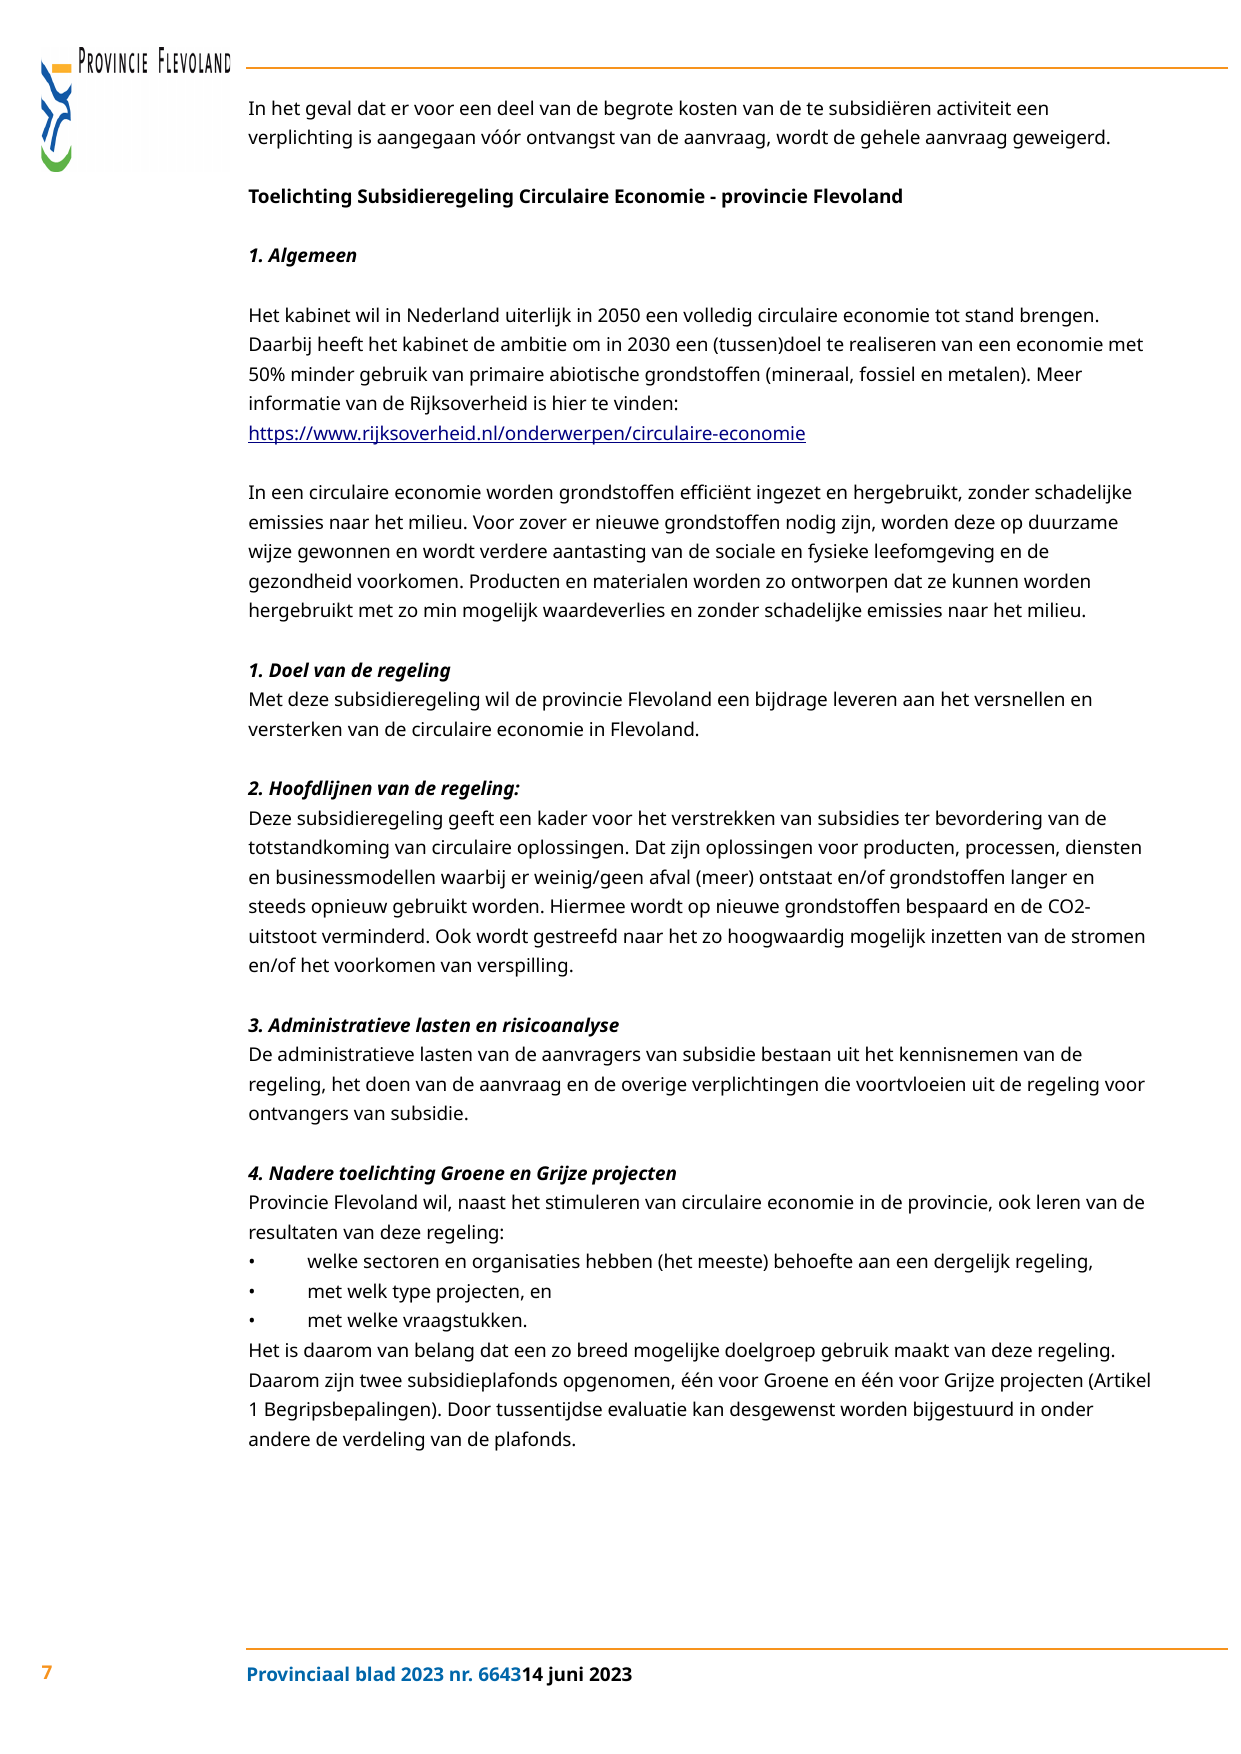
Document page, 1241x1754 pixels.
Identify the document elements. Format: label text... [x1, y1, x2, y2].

list met welke vraagstukken. [248, 1308, 1152, 1333]
text 1. Doel van de regeling [248, 657, 1152, 683]
text Toelichting Subsidieregeling Circulaire Economie - provincie Flevoland [248, 183, 1152, 209]
text 3. Administratieve lasten en risicoanalyse [248, 1012, 1152, 1038]
text Het is daarom van belang dat een zo breed mogelijke doelgroep gebruik maakt van deze regeling. Daarom zijn twee subsidieplafonds opgenomen, één voor Groene en één voor Grijze projecten (Artikel 1 Begripsbepalingen). Door tussentijdse evaluatie kan desgewenst worden bijgestuurd in onder andere de verdeling van de plafonds. [248, 1337, 1152, 1452]
list met welk type projecten, en [248, 1278, 1152, 1304]
text 4. Nadere toelichting Groene en Grijze projecten [248, 1160, 1152, 1186]
text Het kabinet wil in Nederland uiterlijk in 2050 een volledig circulaire economie tot stand brengen. Daarbij heeft het kabinet de ambitie om in 2030 een (tussen)doel te realiseren van een economie met 50% minder gebruik van primaire abiotische grondstoffen (mineraal, fossiel en metalen). Meer informatie van de Rijksoverheid is hier te vinden: https://www.rijksoverheid.nl/onderwerpen/circulaire-economie [248, 302, 1152, 446]
list welke sectoren en organisaties hebben (het meeste) behoefte aan een dergelijk regeling, [248, 1248, 1152, 1274]
text Provincie Flevoland wil, naast het stimuleren van circulaire economie in de provincie, ook leren van de resultaten van deze regeling: [248, 1189, 1152, 1245]
text In een circulaire economie worden grondstoffen efficiënt ingezet en hergebruikt, zonder schadelijke emissies naar het milieu. Voor zover er nieuwe grondstoffen nodig zijn, worden deze op duurzame wijze gewonnen en wordt verdere aantasting van de sociale en fysieke leefomgeving en de gezondheid voorkomen. Producten en materialen worden zo ontworpen dat ze kunnen worden hergebruikt met zo min mogelijk waardeverlies en zonder schadelijke emissies naar het milieu. [248, 479, 1152, 623]
text 2. Hoofdlijnen van de regeling: [248, 775, 1152, 801]
text 1. Algemeen [248, 243, 1152, 268]
text In het geval dat er voor een deel van de begrote kosten van de te subsidiëren activiteit een verplichting is aangegaan vóór ontvangst van de aanvraag, wordt de gehele aanvraag geweigerd. [248, 95, 1152, 150]
picture [41, 47, 231, 172]
text De administratieve lasten van de aanvragers van subsidie bestaan uit het kennisnemen van de regeling, het doen van de aanvraag en de overige verplichtingen die voortvloeien uit de regeling voor ontvangers van subsidie. [248, 1041, 1152, 1126]
text Deze subsidieregeling geeft een kader voor het verstrekken van subsidies ter bevordering van de totstandkoming van circulaire oplossingen. Dat zijn oplossingen voor producten, processen, diensten en businessmodellen waarbij er weinig/geen afval (meer) ontstaat en/of grondstoffen langer en steeds opnieuw gebruikt worden. Hiermee wordt op nieuwe grondstoffen bespaard en de CO2-uitstoot verminderd. Ook wordt gestreefd naar het zo hoogwaardig mogelijk inzetten van de stromen en/of het voorkomen van verspilling. [248, 805, 1152, 978]
text Met deze subsidieregeling wil de provincie Flevoland een bijdrage leveren aan het versnellen en versterken van de circulaire economie in Flevoland. [248, 686, 1152, 742]
